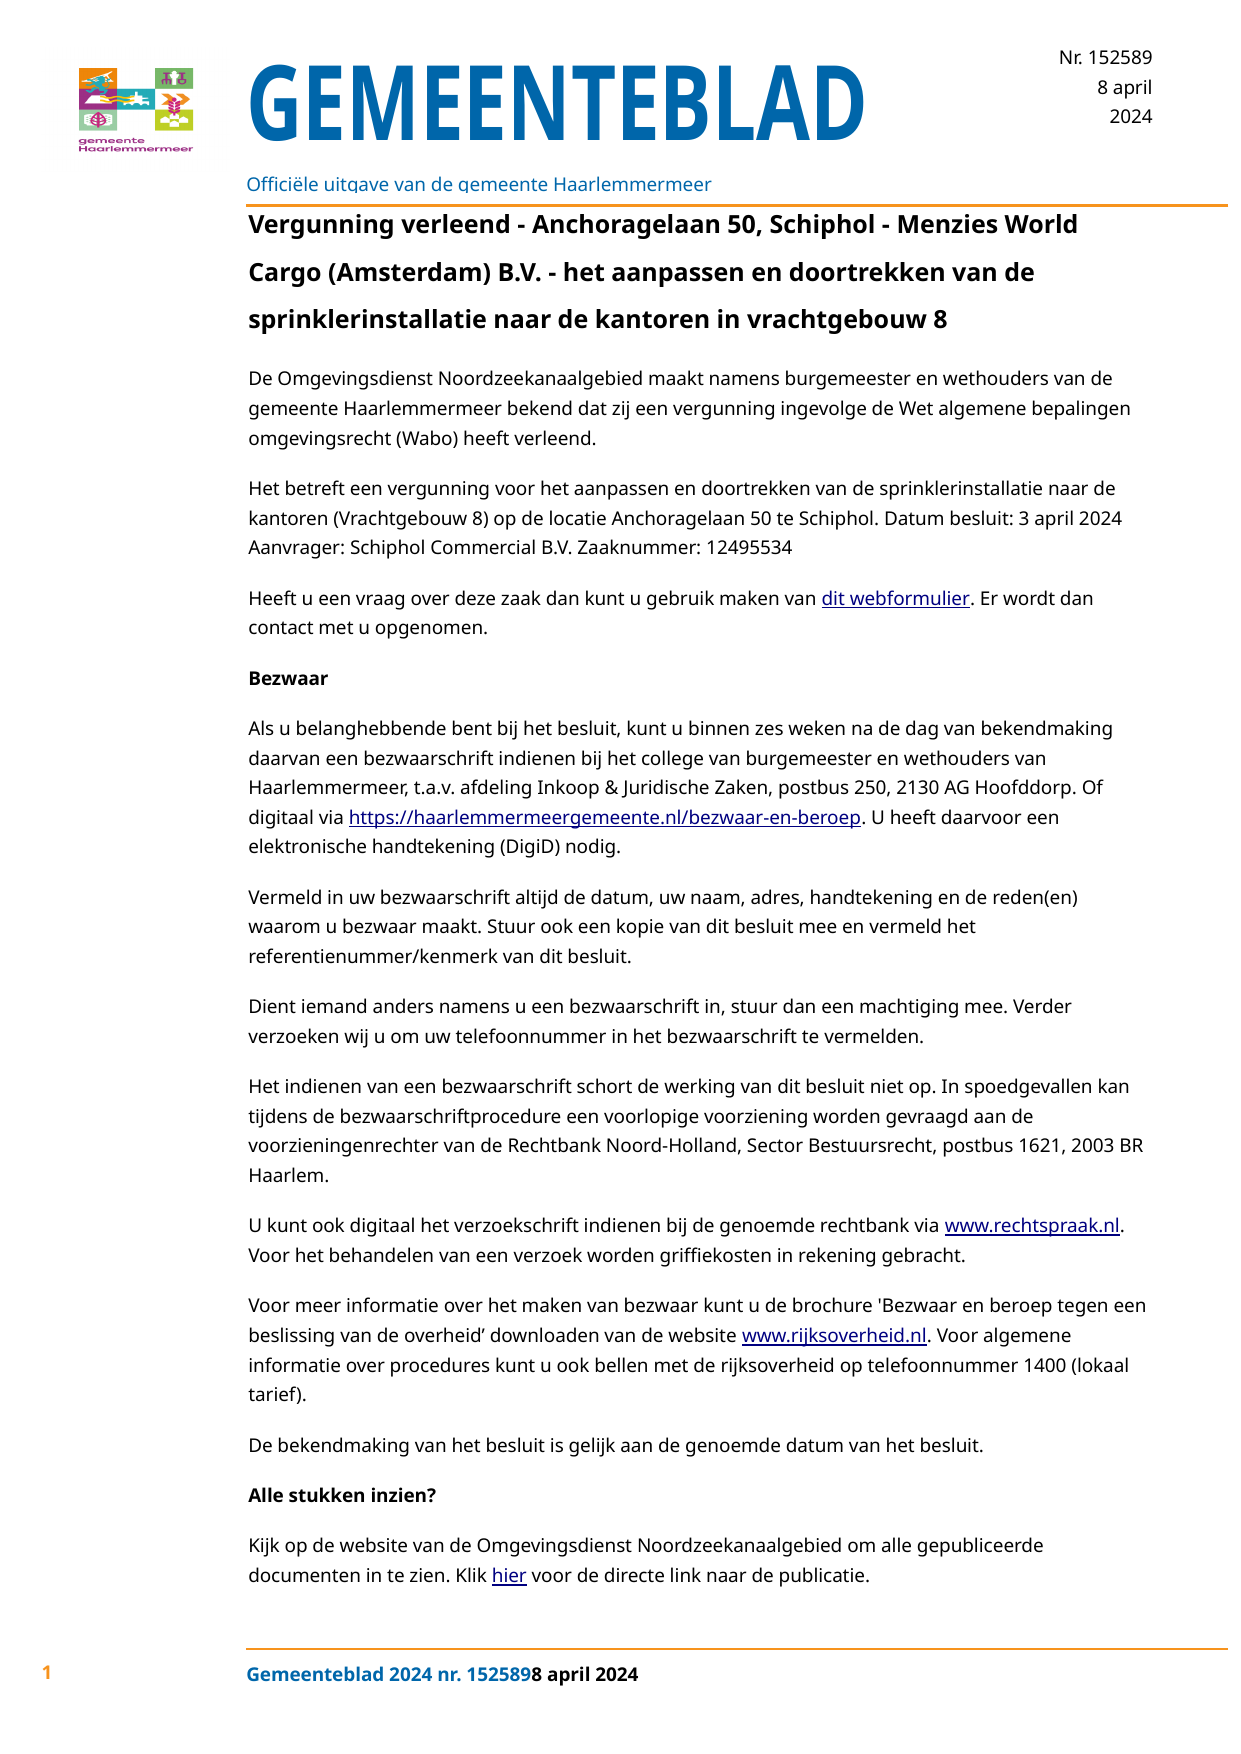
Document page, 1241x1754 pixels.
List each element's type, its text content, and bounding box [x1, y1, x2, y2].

text U kunt ook digitaal het verzoekschrift indienen bij de genoemde rechtbank via www.rechtspraak.nl. Voor het behandelen van een verzoek worden griffiekosten in rekening gebracht. [248, 1213, 1152, 1268]
text Bezwaar [248, 665, 1152, 690]
text Kijk op de website van de Omgevingsdienst Noordzeekanaalgebied om alle gepubliceerde documenten in te zien. Klik hier voor de directe link naar de publicatie. [248, 1533, 1152, 1588]
text De bekendmaking van het besluit is gelijk aan de genoemde datum van het besluit. [248, 1432, 1152, 1457]
picture [41, 47, 231, 172]
text Als u belanghebbende bent bij het besluit, kunt u binnen zes weken na de dag van bekendmaking daarvan een bezwaarschrift indienen bij het college van burgemeester en wethouders van Haarlemmermeer, t.a.v. afdeling Inkoop & Juridische Zaken, postbus 250, 2130 AG Hoofddorp. Of digitaal via https://haarlemmermeergemeente.nl/bezwaar-en-beroep. U heeft daarvoor een elektronische handtekening (DigiD) nodig. [248, 715, 1152, 859]
text Vergunning verleend - Anchoragelaan 50, Schiphol - Menzies World Cargo (Amsterdam) B.V. - het aanpassen en doortrekken van de sprinklerinstallatie naar de kantoren in vrachtgebouw 8 [248, 207, 1152, 336]
text De Omgevingsdienst Noordzeekanaalgebied maakt namens burgemeester en wethouders van de gemeente Haarlemmermeer bekend dat zij een vergunning ingevolge de Wet algemene bepalingen omgevingsrecht (Wabo) heeft verleend. [248, 366, 1152, 450]
text Het indienen van een bezwaarschrift schort de werking van dit besluit niet op. In spoedgevallen kan tijdens de bezwaarschriftprocedure een voorlopige voorziening worden gevraagd aan de voorzieningenrechter van de Rechtbank Noord-Holland, Sector Bestuursrecht, postbus 1621, 2003 BR Haarlem. [248, 1073, 1152, 1188]
text Voor meer informatie over het maken van bezwaar kunt u de brochure 'Bezwaar en beroep tegen een beslissing van de overheid’ downloaden van de website www.rijksoverheid.nl. Voor algemene informatie over procedures kunt u ook bellen met de rijksoverheid op telefoonnummer 1400 (lokaal tarief). [248, 1293, 1152, 1407]
text Dient iemand anders namens u een bezwaarschrift in, stuur dan een machtiging mee. Verder verzoeken wij u om uw telefoonnummer in het bezwaarschrift te vermelden. [248, 993, 1152, 1049]
text Het betreft een vergunning voor het aanpassen en doortrekken van de sprinklerinstallatie naar de kantoren (Vrachtgebouw 8) op de locatie Anchoragelaan 50 te Schiphol. Datum besluit: 3 april 2024 Aanvrager: Schiphol Commercial B.V. Zaaknummer: 12495534 [248, 475, 1152, 560]
text Heeft u een vraag over deze zaak dan kunt u gebruik maken van dit webformulier. Er wordt dan contact met u opgenomen. [248, 585, 1152, 640]
text Alle stukken inzien? [248, 1482, 1152, 1508]
text Vermeld in uw bezwaarschrift altijd de datum, uw naam, adres, handtekening en de reden(en) waarom u bezwaar maakt. Stuur ook een kopie van dit besluit mee en vermeld het referentienummer/kenmerk van dit besluit. [248, 884, 1152, 969]
